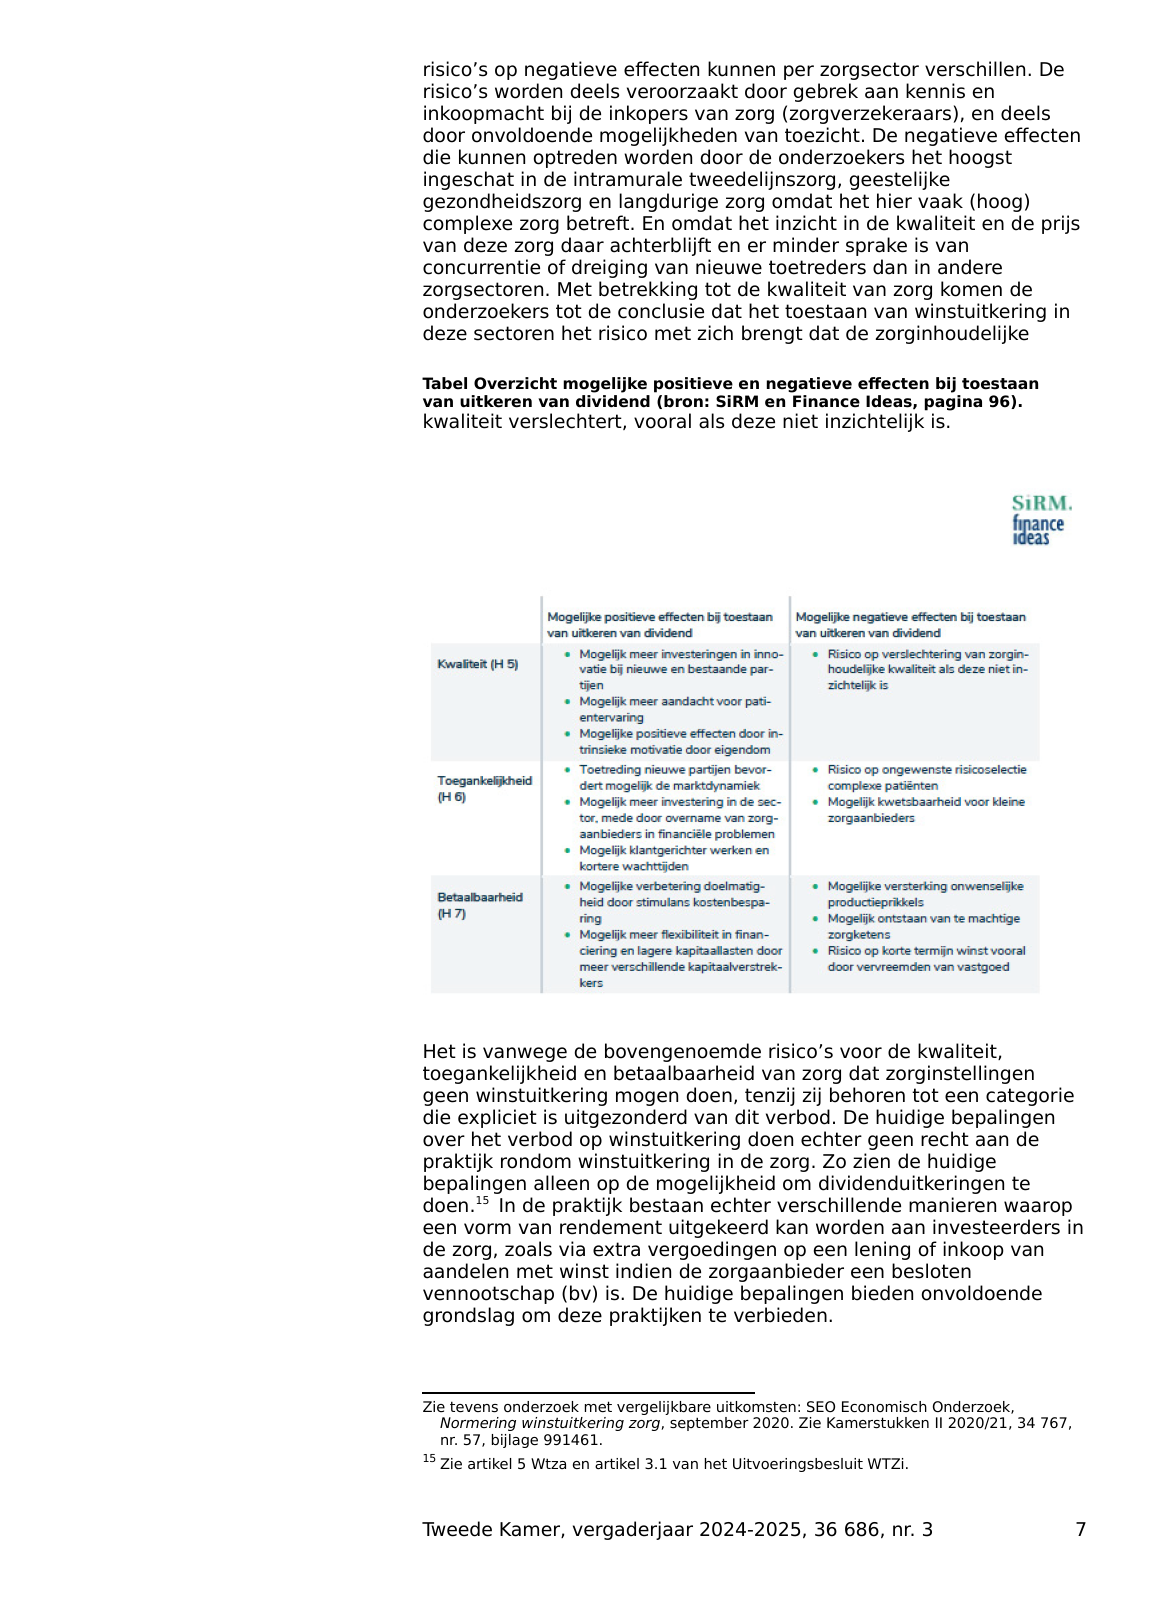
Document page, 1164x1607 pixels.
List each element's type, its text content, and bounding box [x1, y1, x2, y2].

picture [422, 488, 1072, 997]
text Zie tevens onderzoek met vergelijkbare uitkomsten: SEO Economisch Onderzoek, Normering winstuitkering zorg, september 2020. Zie Kamerstukken II 2020/21, 34 767, nr. 57, bijlage 991461. [422, 1399, 1087, 1449]
text Zie artikel 5 Wtza en artikel 3.1 van het Uitvoeringsbesluit WTZi. [422, 1452, 1087, 1474]
text Het is vanwege de bovengenoemde risico’s voor de kwaliteit, toegankelijkheid en betaalbaarheid van zorg dat zorginstellingen geen winstuitkering mogen doen, tenzij zij behoren tot een categorie die expliciet is uitgezonderd van dit verbod. De huidige bepalingen over het verbod op winstuitkering doen echter geen recht aan de praktijk rondom winstuitkering in de zorg. Zo zien de huidige bepalingen alleen op de mogelijkheid om dividenduitkeringen te doen. In de praktijk bestaan echter verschillende manieren waarop een vorm van rendement uitgekeerd kan worden aan investeerders in de zorg, zoals via extra vergoedingen op een lening of inkoop van aandelen met winst indien de zorgaanbieder een besloten vennootschap (bv) is. De huidige bepalingen bieden onvoldoende grondslag om deze praktijken te verbieden. [422, 1041, 1087, 1327]
text risico’s op negatieve effecten kunnen per zorgsector verschillen. De risico’s worden deels veroorzaakt door gebrek aan kennis en inkoopmacht bij de inkopers van zorg (zorgverzekeraars), en deels door onvoldoende mogelijkheden van toezicht. De negatieve effecten die kunnen optreden worden door de onderzoekers het hoogst ingeschat in de intramurale tweedelijnszorg, geestelijke gezondheidszorg en langdurige zorg omdat het hier vaak (hoog) complexe zorg betreft. En omdat het inzicht in de kwaliteit en de prijs van deze zorg daar achterblijft en er minder sprake is van concurrentie of dreiging van nieuwe toetreders dan in andere zorgsectoren. Met betrekking tot de kwaliteit van zorg komen de onderzoekers tot de conclusie dat het toestaan van winstuitkering in deze sectoren het risico met zich brengt dat de zorginhoudelijke kwaliteit verslechtert, vooral als deze niet inzichtelijk is. [422, 59, 1087, 433]
text Tabel Overzicht mogelijke positieve en negatieve effecten bij toestaan van uitkeren van dividend (bron: SiRM en Finance Ideas, pagina 96). [422, 375, 1072, 411]
